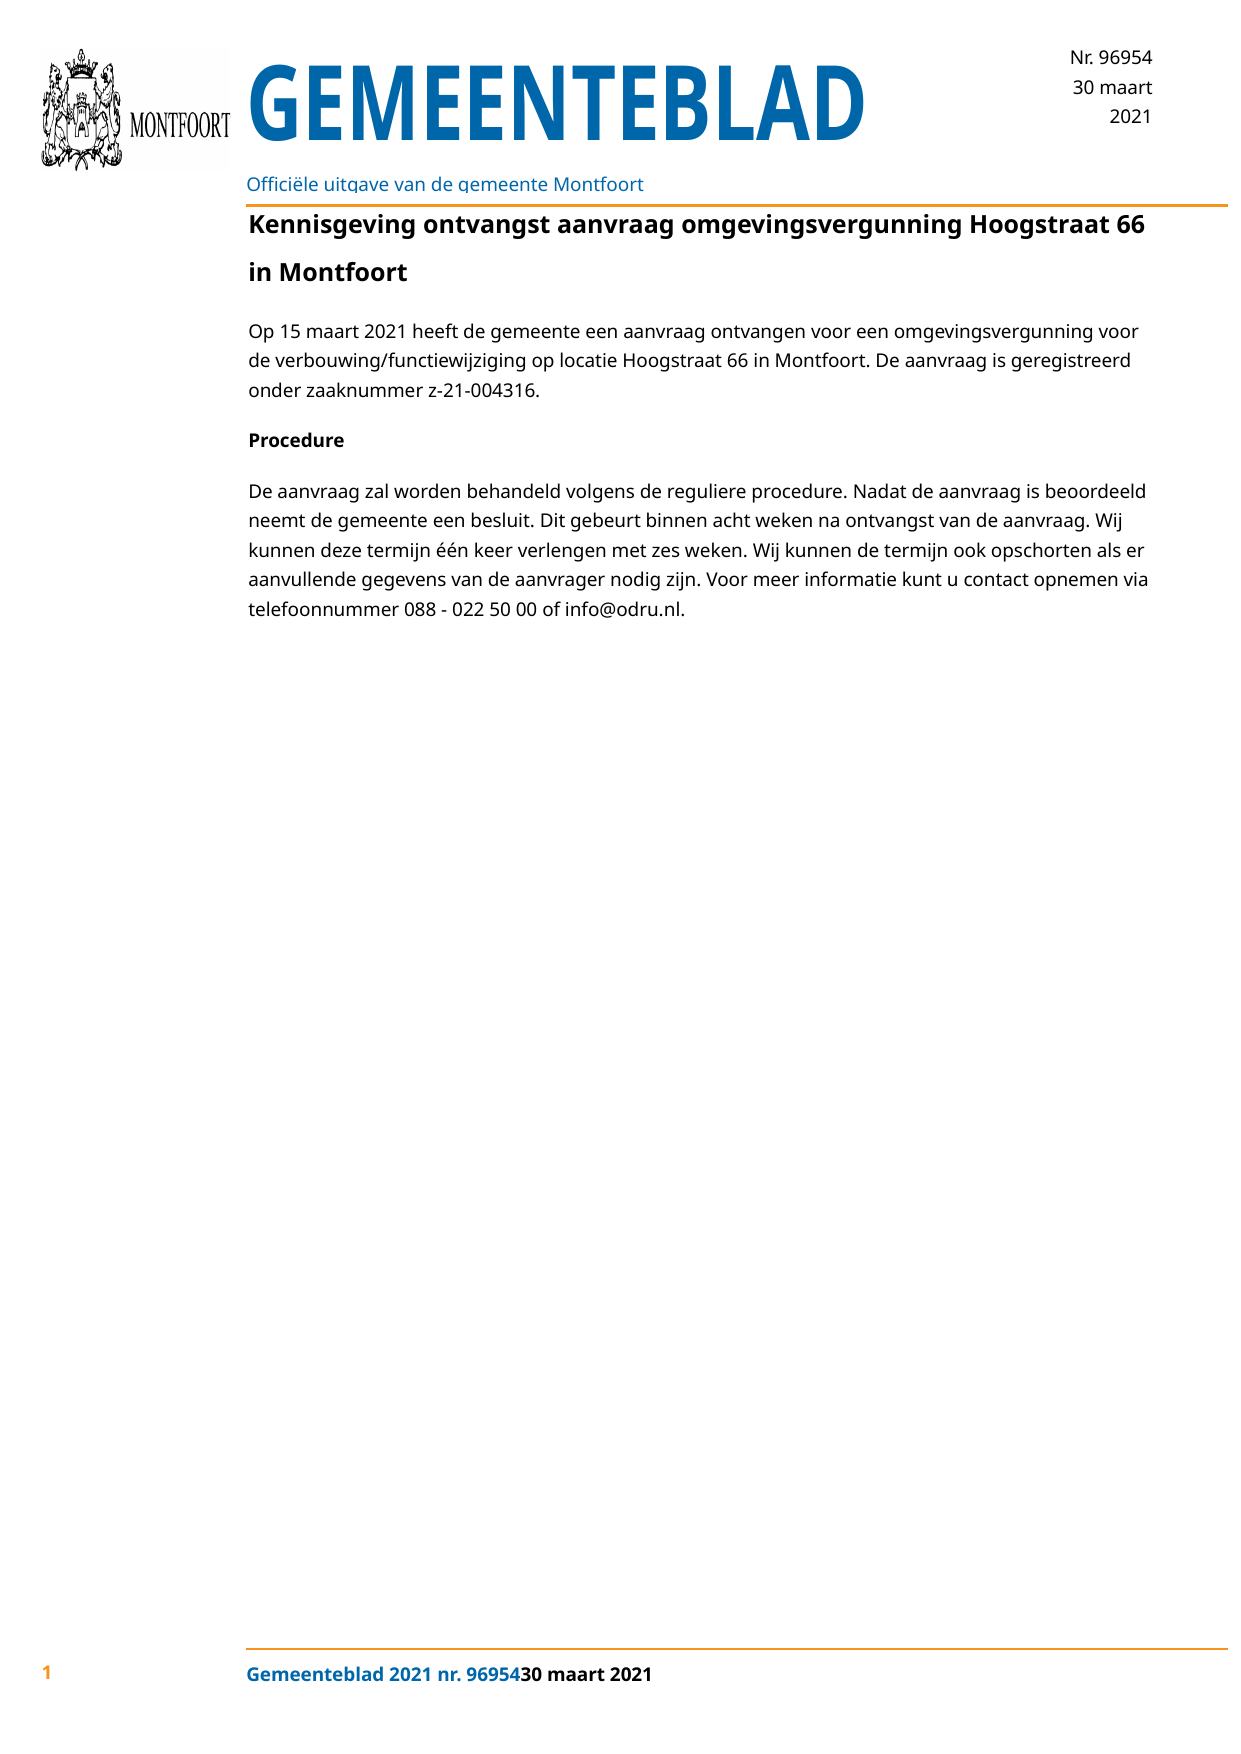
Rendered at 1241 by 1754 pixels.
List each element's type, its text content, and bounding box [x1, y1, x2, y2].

text Kennisgeving ontvangst aanvraag omgevingsvergunning Hoogstraat 66 in Montfoort [248, 207, 1152, 288]
picture [41, 47, 231, 172]
text Procedure [248, 427, 1152, 453]
text Op 15 maart 2021 heeft de gemeente een aanvraag ontvangen voor een omgevingsvergunning voor de verbouwing/functiewijziging op locatie Hoogstraat 66 in Montfoort. De aanvraag is geregistreerd onder zaaknummer z-21-004316. [248, 318, 1152, 403]
text De aanvraag zal worden behandeld volgens de reguliere procedure. Nadat de aanvraag is beoordeeld neemt de gemeente een besluit. Dit gebeurt binnen acht weken na ontvangst van de aanvraag. Wij kunnen deze termijn één keer verlengen met zes weken. Wij kunnen de termijn ook opschorten als er aanvullende gegevens van de aanvrager nodig zijn. Voor meer informatie kunt u contact opnemen via telefoonnummer 088 - 022 50 00 of info@odru.nl. [248, 478, 1152, 622]
